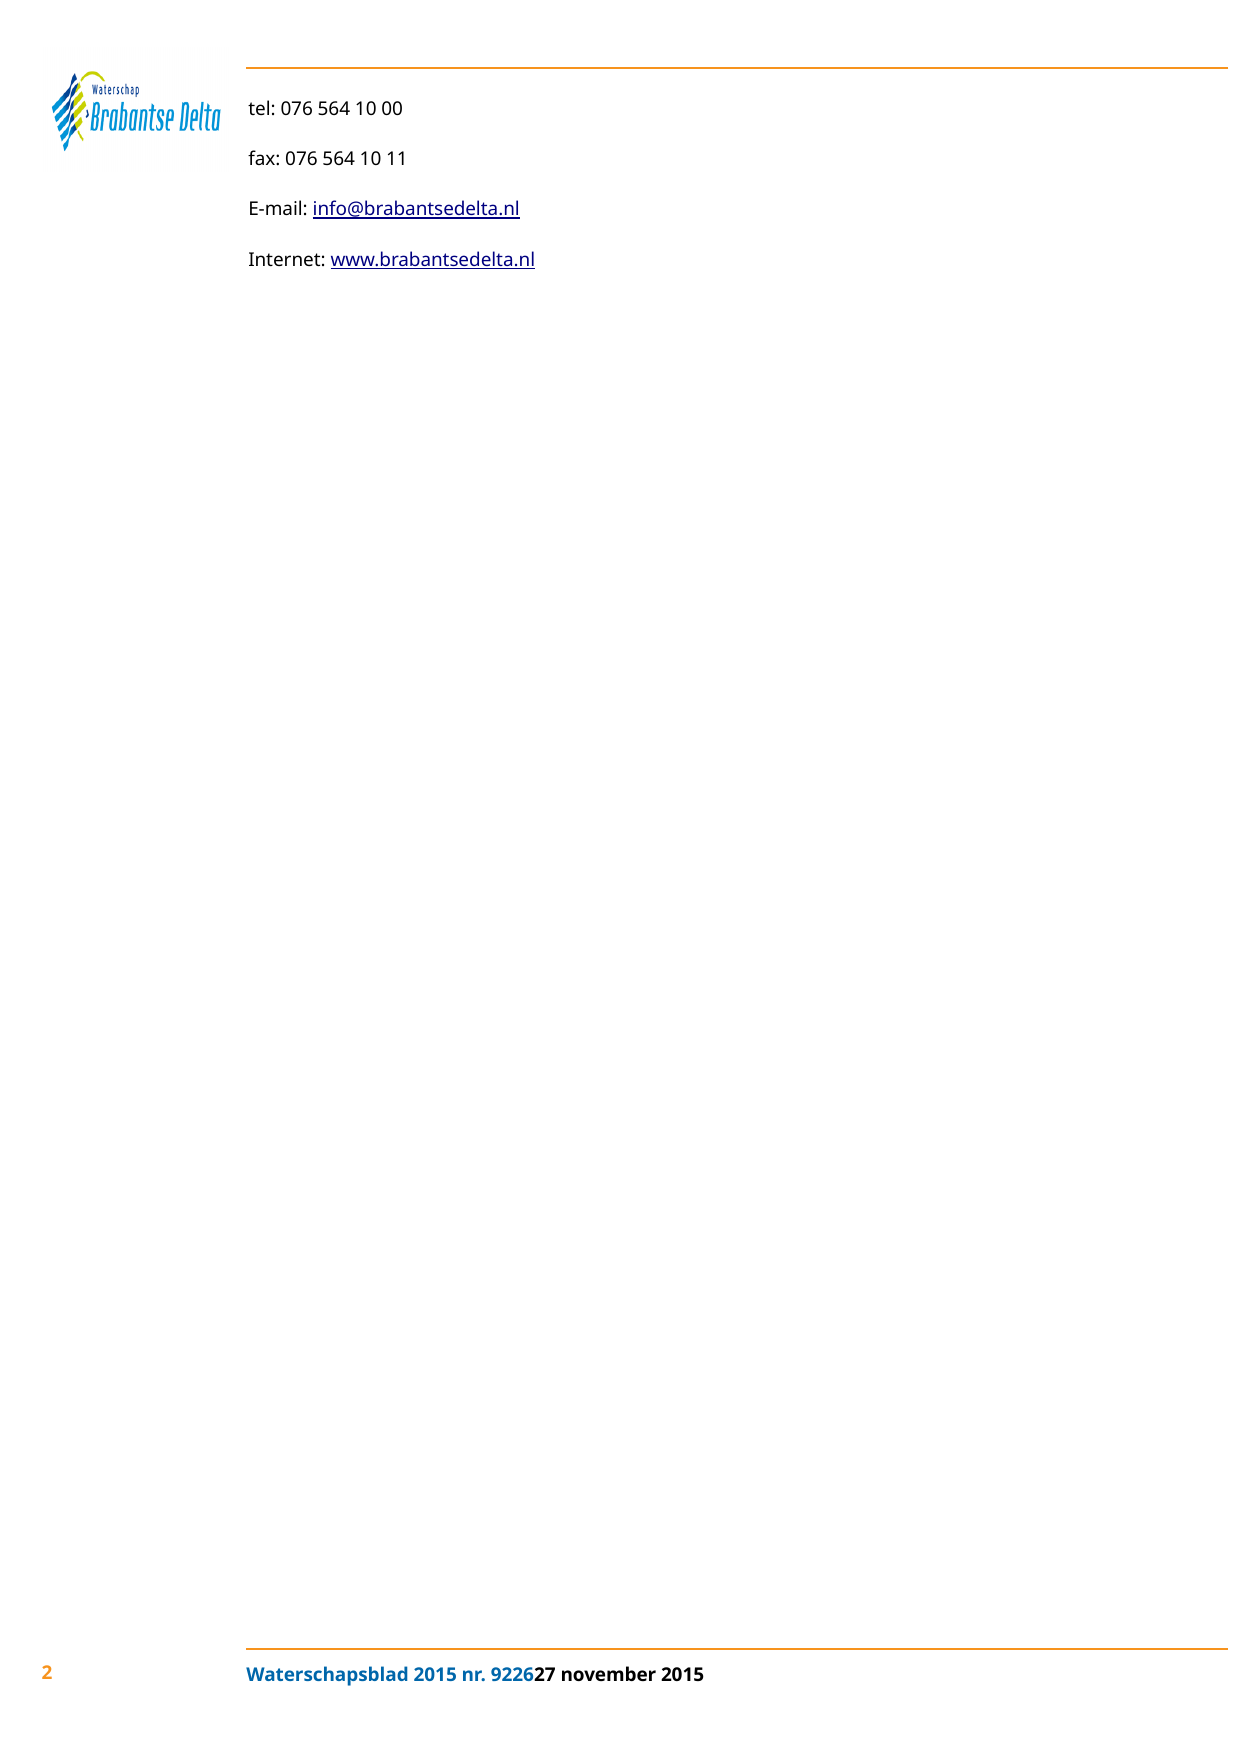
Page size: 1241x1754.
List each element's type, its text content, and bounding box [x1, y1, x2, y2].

picture [41, 47, 231, 172]
text fax: 076 564 10 11 [248, 145, 1152, 171]
text tel: 076 564 10 00 [248, 95, 1152, 121]
text E-mail: info@brabantsedelta.nl [248, 196, 1152, 221]
text Internet: www.brabantsedelta.nl [248, 246, 1152, 272]
